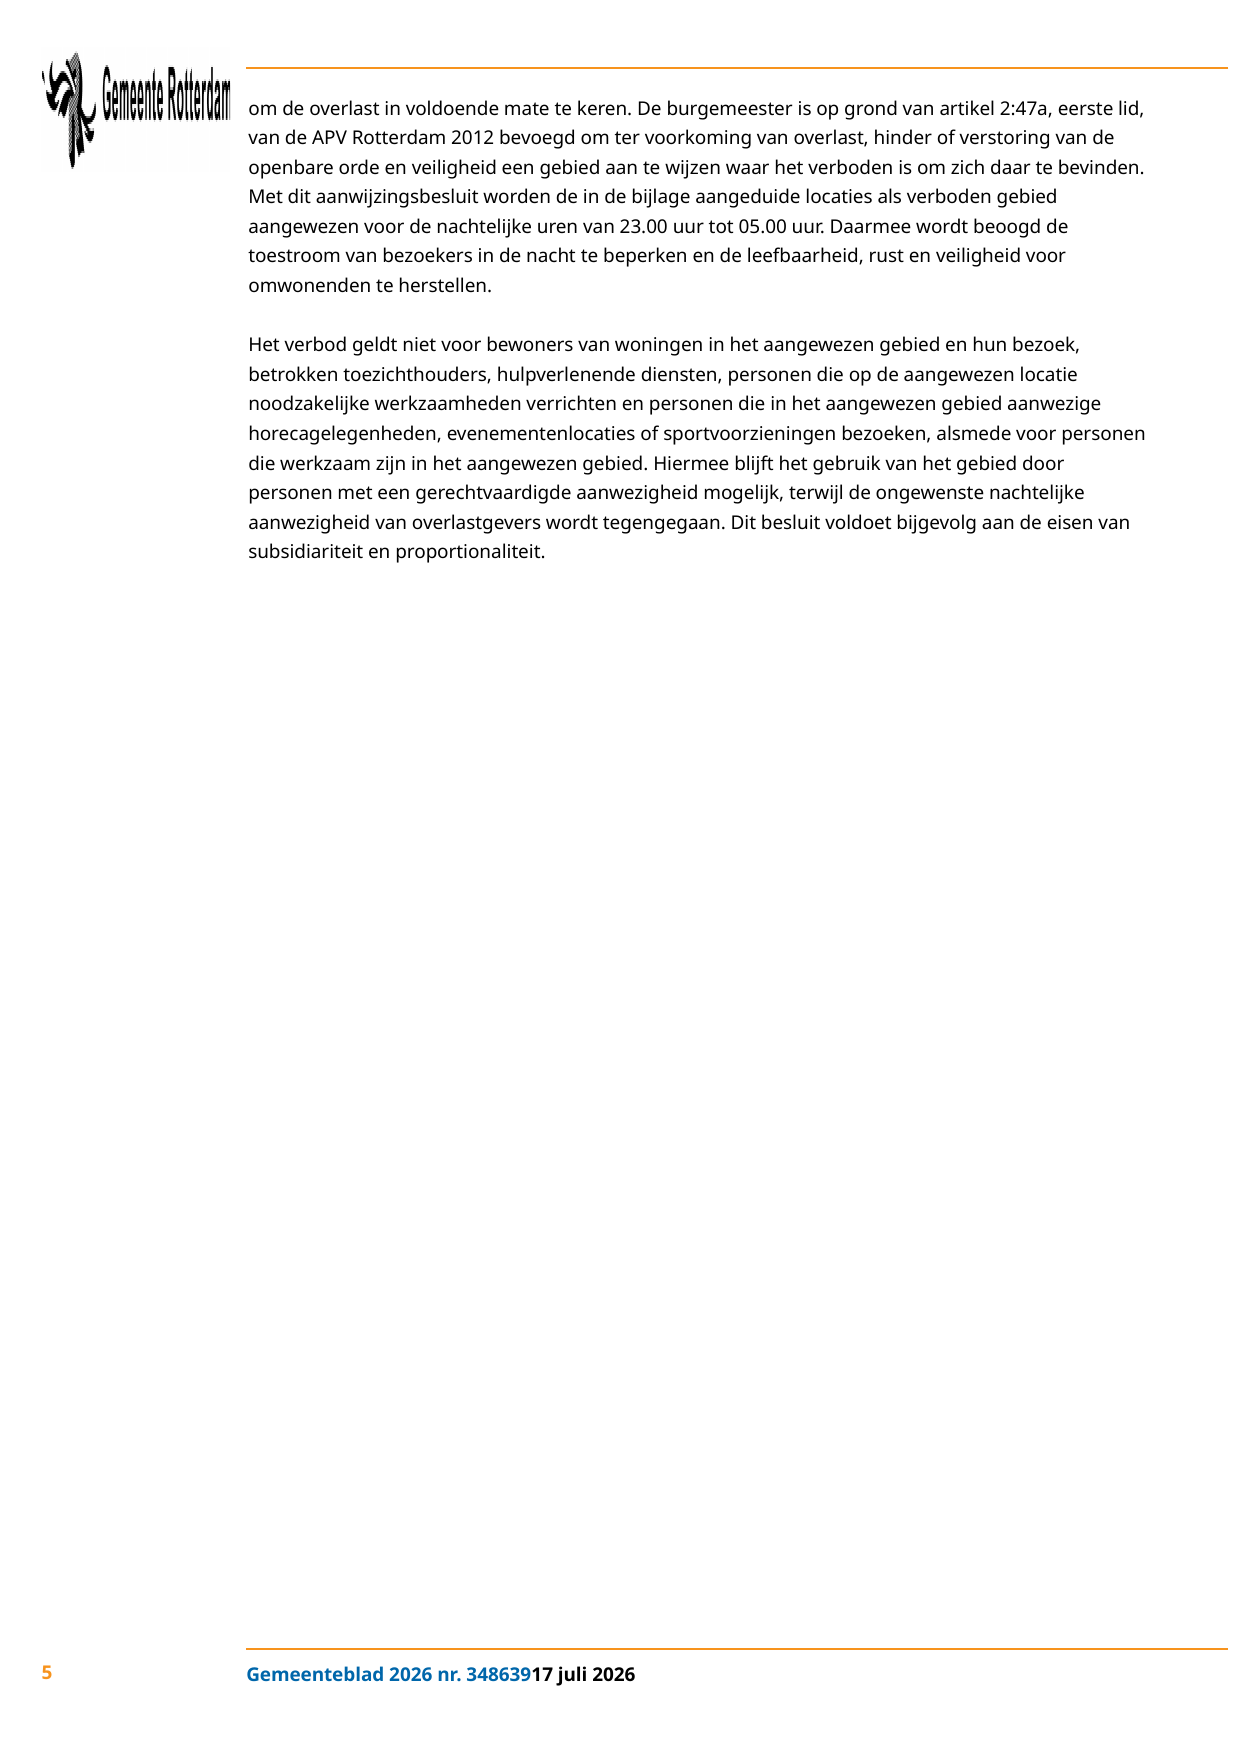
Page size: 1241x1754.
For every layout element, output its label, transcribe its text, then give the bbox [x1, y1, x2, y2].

picture [41, 47, 231, 172]
text Het verbod geldt niet voor bewoners van woningen in het aangewezen gebied en hun bezoek, betrokken toezichthouders, hulpverlenende diensten, personen die op de aangewezen locatie noodzakelijke werkzaamheden verrichten en personen die in het aangewezen gebied aanwezige horecagelegenheden, evenementenlocaties of sportvoorzieningen bezoeken, alsmede voor personen die werkzaam zijn in het aangewezen gebied. Hiermee blijft het gebruik van het gebied door personen met een gerechtvaardigde aanwezigheid mogelijk, terwijl de ongewenste nachtelijke aanwezigheid van overlastgevers wordt tegengegaan. Dit besluit voldoet bijgevolg aan de eisen van subsidiariteit en proportionaliteit. [248, 331, 1152, 564]
text om de overlast in voldoende mate te keren. De burgemeester is op grond van artikel 2:47a, eerste lid, van de APV Rotterdam 2012 bevoegd om ter voorkoming van overlast, hinder of verstoring van de openbare orde en veiligheid een gebied aan te wijzen waar het verboden is om zich daar te bevinden. Met dit aanwijzingsbesluit worden de in de bijlage aangeduide locaties als verboden gebied aangewezen voor de nachtelijke uren van 23.00 uur tot 05.00 uur. Daarmee wordt beoogd de toestroom van bezoekers in de nacht te beperken en de leefbaarheid, rust en veiligheid voor omwonenden te herstellen. [248, 95, 1152, 298]
